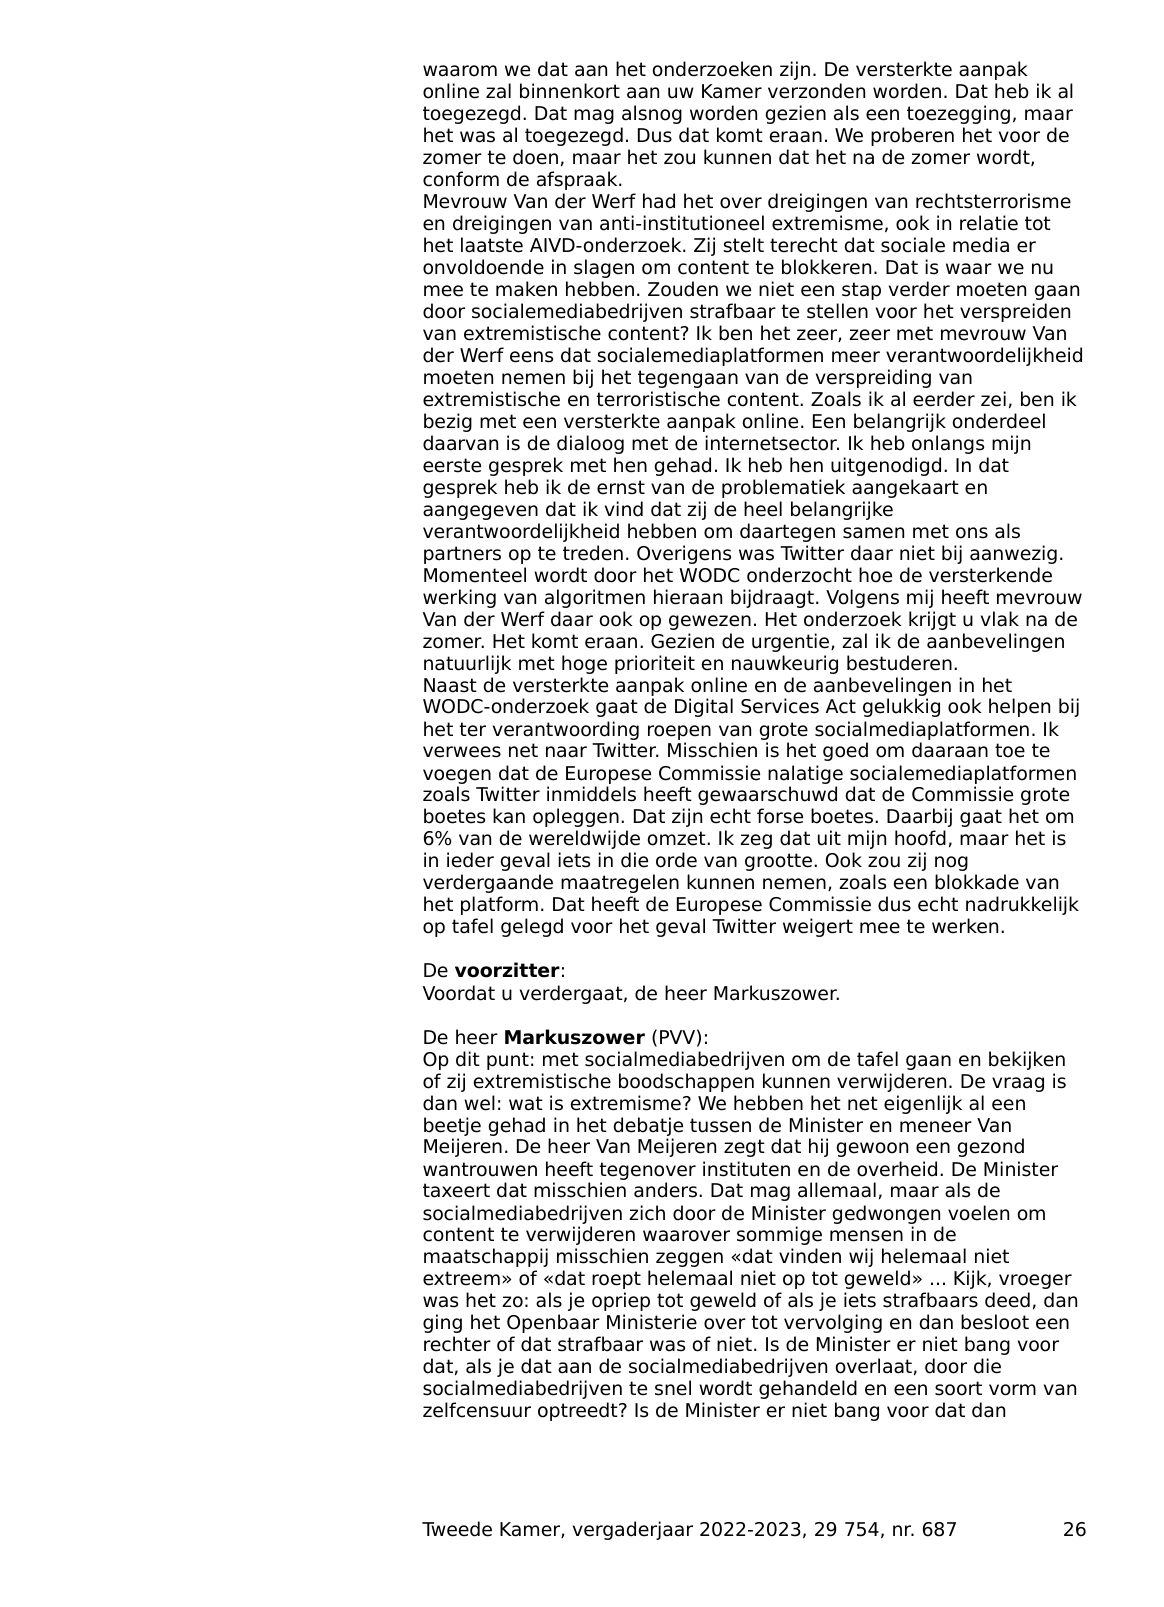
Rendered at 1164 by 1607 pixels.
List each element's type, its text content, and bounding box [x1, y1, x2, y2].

text Naast de versterkte aanpak online en de aanbevelingen in het WODC-onderzoek gaat de Digital Services Act gelukkig ook helpen bij het ter verantwoording roepen van grote socialmediaplatformen. Ik verwees net naar Twitter. Misschien is het goed om daaraan toe te voegen dat de Europese Commissie nalatige socialemediaplatformen zoals Twitter inmiddels heeft gewaarschuwd dat de Commissie grote boetes kan opleggen. Dat zijn echt forse boetes. Daarbij gaat het om 6% van de wereldwijde omzet. Ik zeg dat uit mijn hoofd, maar het is in ieder geval iets in die orde van grootte. Ook zou zij nog verdergaande maatregelen kunnen nemen, zoals een blokkade van het platform. Dat heeft de Europese Commissie dus echt nadrukkelijk op tafel gelegd voor het geval Twitter weigert mee te werken. [422, 674, 1087, 938]
text De voorzitter: [422, 960, 1087, 982]
text De heer Markuszower (PVV): [422, 1027, 1087, 1048]
text Momenteel wordt door het WODC onderzocht hoe de versterkende werking van algoritmen hieraan bijdraagt. Volgens mij heeft mevrouw Van der Werf daar ook op gewezen. Het onderzoek krijgt u vlak na de zomer. Het komt eraan. Gezien de urgentie, zal ik de aanbevelingen natuurlijk met hoge prioriteit en nauwkeurig bestuderen. [422, 564, 1087, 674]
text Mevrouw Van der Werf had het over dreigingen van rechtsterrorisme en dreigingen van anti-institutioneel extremisme, ook in relatie tot het laatste AIVD-onderzoek. Zij stelt terecht dat sociale media er onvoldoende in slagen om content te blokkeren. Dat is waar we nu mee te maken hebben. Zouden we niet een stap verder moeten gaan door socialemediabedrijven strafbaar te stellen voor het verspreiden van extremistische content? Ik ben het zeer, zeer met mevrouw Van der Werf eens dat socialemediaplatformen meer verantwoordelijkheid moeten nemen bij het tegengaan van de verspreiding van extremistische en terroristische content. Zoals ik al eerder zei, ben ik bezig met een versterkte aanpak online. Een belangrijk onderdeel daarvan is de dialoog met de internetsector. Ik heb onlangs mijn eerste gesprek met hen gehad. Ik heb hen uitgenodigd. In dat gesprek heb ik de ernst van de problematiek aangekaart en aangegeven dat ik vind dat zij de heel belangrijke verantwoordelijkheid hebben om daartegen samen met ons als partners op te treden. Overigens was Twitter daar niet bij aanwezig. [422, 191, 1087, 564]
text Voordat u verdergaat, de heer Markuszower. [422, 982, 1087, 1004]
text Op dit punt: met socialmediabedrijven om de tafel gaan en bekijken of zij extremistische boodschappen kunnen verwijderen. De vraag is dan wel: wat is extremisme? We hebben het net eigenlijk al een beetje gehad in het debatje tussen de Minister en meneer Van Meijeren. De heer Van Meijeren zegt dat hij gewoon een gezond wantrouwen heeft tegenover instituten en de overheid. De Minister taxeert dat misschien anders. Dat mag allemaal, maar als de socialmediabedrijven zich door de Minister gedwongen voelen om content te verwijderen waarover sommige mensen in de maatschappij misschien zeggen «dat vinden wij helemaal niet extreem» of «dat roept helemaal niet op tot geweld» ... Kijk, vroeger was het zo: als je opriep tot geweld of als je iets strafbaars deed, dan ging het Openbaar Ministerie over tot vervolging en dan besloot een rechter of dat strafbaar was of niet. Is de Minister er niet bang voor dat, als je dat aan de socialmediabedrijven overlaat, door die socialmediabedrijven te snel wordt gehandeld en een soort vorm van zelfcensuur optreedt? Is de Minister er niet bang voor dat dan [422, 1048, 1087, 1422]
text waarom we dat aan het onderzoeken zijn. De versterkte aanpak online zal binnenkort aan uw Kamer verzonden worden. Dat heb ik al toegezegd. Dat mag alsnog worden gezien als een toezegging, maar het was al toegezegd. Dus dat komt eraan. We proberen het voor de zomer te doen, maar het zou kunnen dat het na de zomer wordt, conform de afspraak. [422, 59, 1087, 191]
